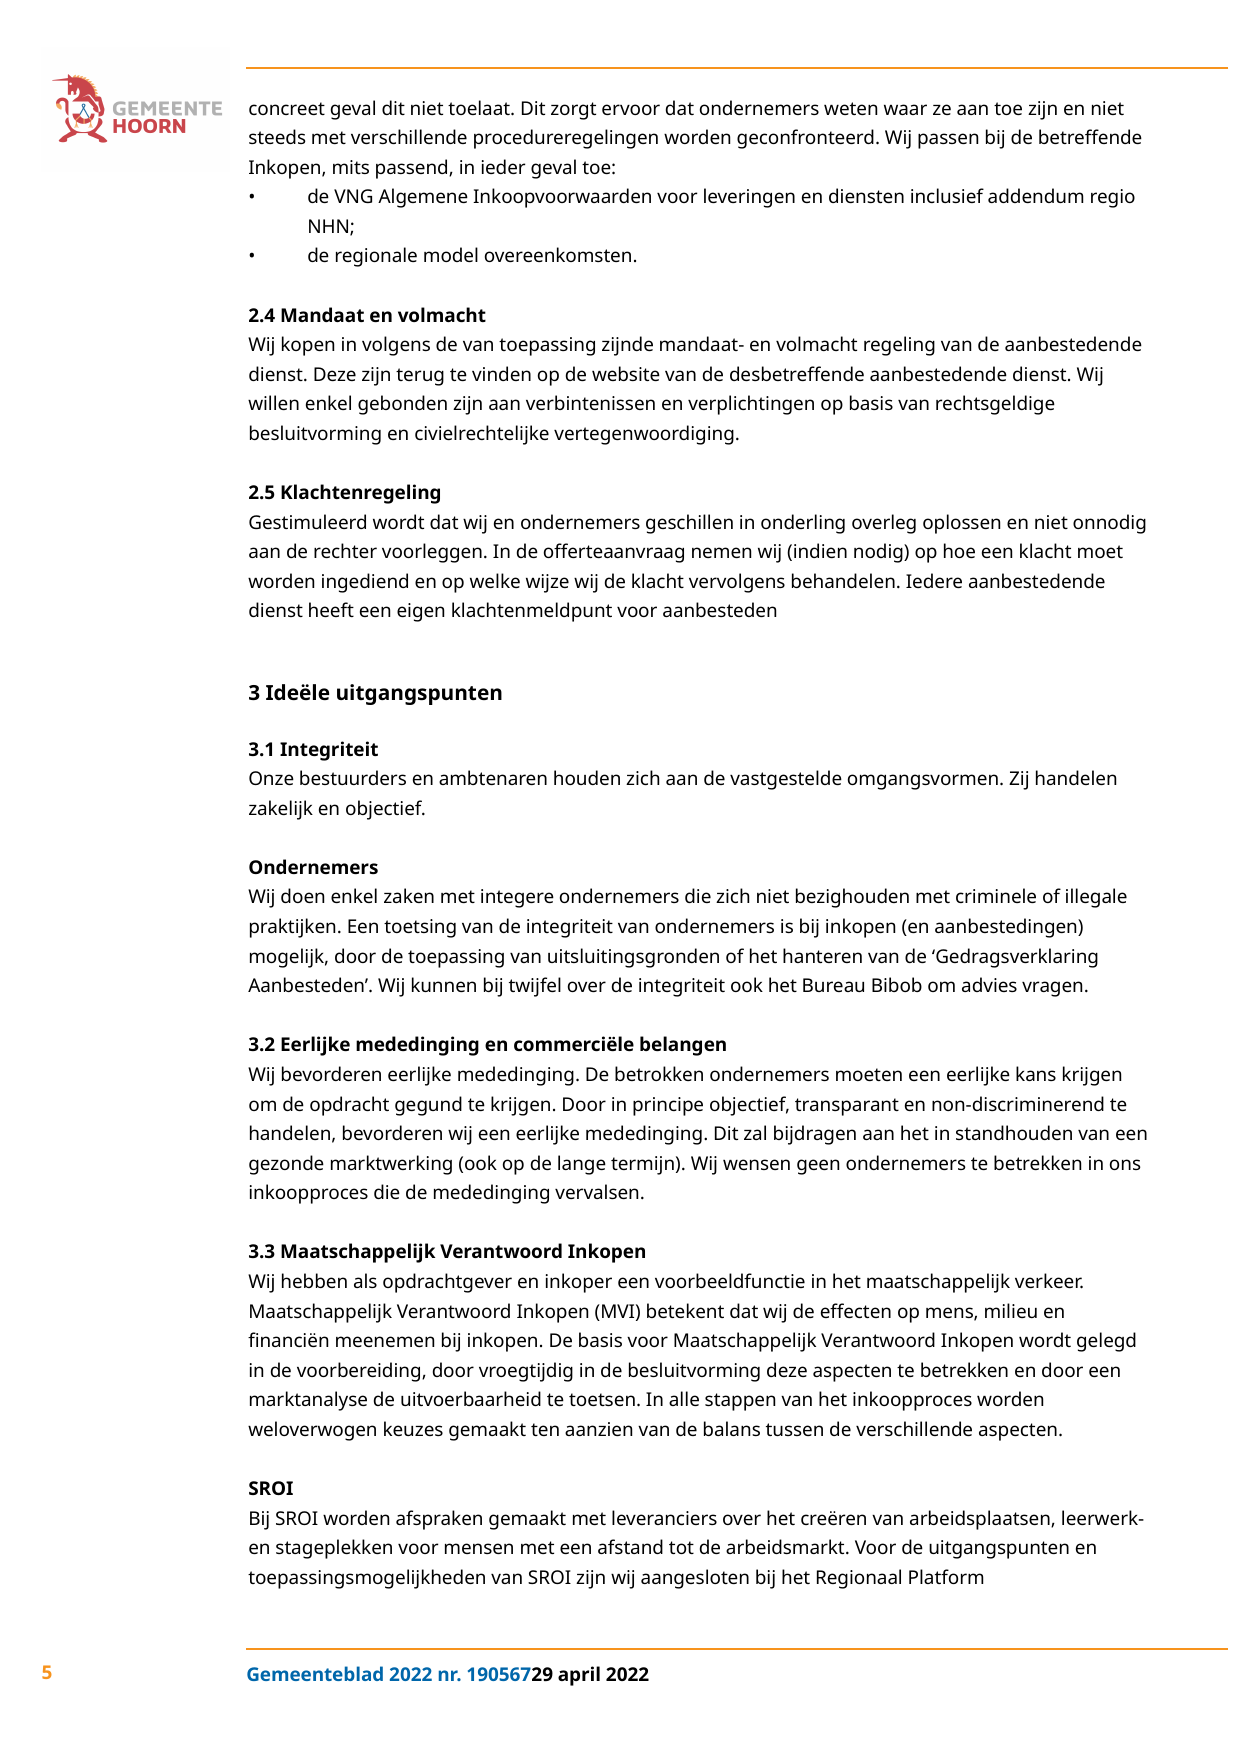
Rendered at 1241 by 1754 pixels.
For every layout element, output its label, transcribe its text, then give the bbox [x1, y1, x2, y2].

text Wij bevorderen eerlijke mededinging. De betrokken ondernemers moeten een eerlijke kans krijgen om de opdracht gegund te krijgen. Door in principe objectief, transparant en non-discriminerend te handelen, bevorderen wij een eerlijke mededinging. Dit zal bijdragen aan het in standhouden van een gezonde marktwerking (ook op de lange termijn). Wij wensen geen ondernemers te betrekken in ons inkoopproces die de mededinging vervalsen. [248, 1061, 1152, 1205]
text concreet geval dit niet toelaat. Dit zorgt ervoor dat ondernemers weten waar ze aan toe zijn en niet steeds met verschillende procedureregelingen worden geconfronteerd. Wij passen bij de betreffende Inkopen, mits passend, in ieder geval toe: [248, 95, 1152, 180]
text 3.1 Integriteit [248, 736, 1152, 761]
text 3.3 Maatschappelijk Verantwoord Inkopen [248, 1239, 1152, 1264]
picture [41, 47, 231, 172]
text 3.2 Eerlijke mededinging en commerciële belangen [248, 1032, 1152, 1057]
text 3 Ideële uitgangspunten [248, 678, 1152, 706]
text 2.5 Klachtenregeling [248, 479, 1152, 505]
text 2.4 Mandaat en volmacht [248, 302, 1152, 328]
list de VNG Algemene Inkoopvoorwaarden voor leveringen en diensten inclusief addendum regio NHN; [248, 183, 1152, 239]
text Onze bestuurders en ambtenaren houden zich aan de vastgestelde omgangsvormen. Zij handelen zakelijk en objectief. [248, 765, 1152, 821]
text Wij doen enkel zaken met integere ondernemers die zich niet bezighouden met criminele of illegale praktijken. Een toetsing van de integriteit van ondernemers is bij inkopen (en aanbestedingen) mogelijk, door de toepassing van uitsluitingsgronden of het hanteren van de ‘Gedragsverklaring Aanbesteden’. Wij kunnen bij twijfel over de integriteit ook het Bureau Bibob om advies vragen. [248, 884, 1152, 998]
text Wij kopen in volgens de van toepassing zijnde mandaat- en volmacht regeling van de aanbestedende dienst. Deze zijn terug te vinden op de website van de desbetreffende aanbestedende dienst. Wij willen enkel gebonden zijn aan verbintenissen en verplichtingen op basis van rechtsgeldige besluitvorming en civielrechtelijke vertegenwoordiging. [248, 331, 1152, 446]
text SROI [248, 1475, 1152, 1501]
text Wij hebben als opdrachtgever en inkoper een voorbeeldfunctie in het maatschappelijk verkeer. Maatschappelijk Verantwoord Inkopen (MVI) betekent dat wij de effecten op mens, milieu en financiën meenemen bij inkopen. De basis voor Maatschappelijk Verantwoord Inkopen wordt gelegd in de voorbereiding, door vroegtijdig in de besluitvorming deze aspecten te betrekken en door een marktanalyse de uitvoerbaarheid te toetsen. In alle stappen van het inkoopproces worden weloverwogen keuzes gemaakt ten aanzien van de balans tussen de verschillende aspecten. [248, 1268, 1152, 1442]
list de regionale model overeenkomsten. [248, 243, 1152, 268]
text Ondernemers [248, 854, 1152, 880]
text Gestimuleerd wordt dat wij en ondernemers geschillen in onderling overleg oplossen en niet onnodig aan de rechter voorleggen. In de offerteaanvraag nemen wij (indien nodig) op hoe een klacht moet worden ingediend en op welke wijze wij de klacht vervolgens behandelen. Iedere aanbestedende dienst heeft een eigen klachtenmeldpunt voor aanbesteden [248, 509, 1152, 623]
text Bij SROI worden afspraken gemaakt met leveranciers over het creëren van arbeidsplaatsen, leerwerk- en stageplekken voor mensen met een afstand tot de arbeidsmarkt. Voor de uitgangspunten en toepassingsmogelijkheden van SROI zijn wij aangesloten bij het Regionaal Platform [248, 1505, 1152, 1590]
